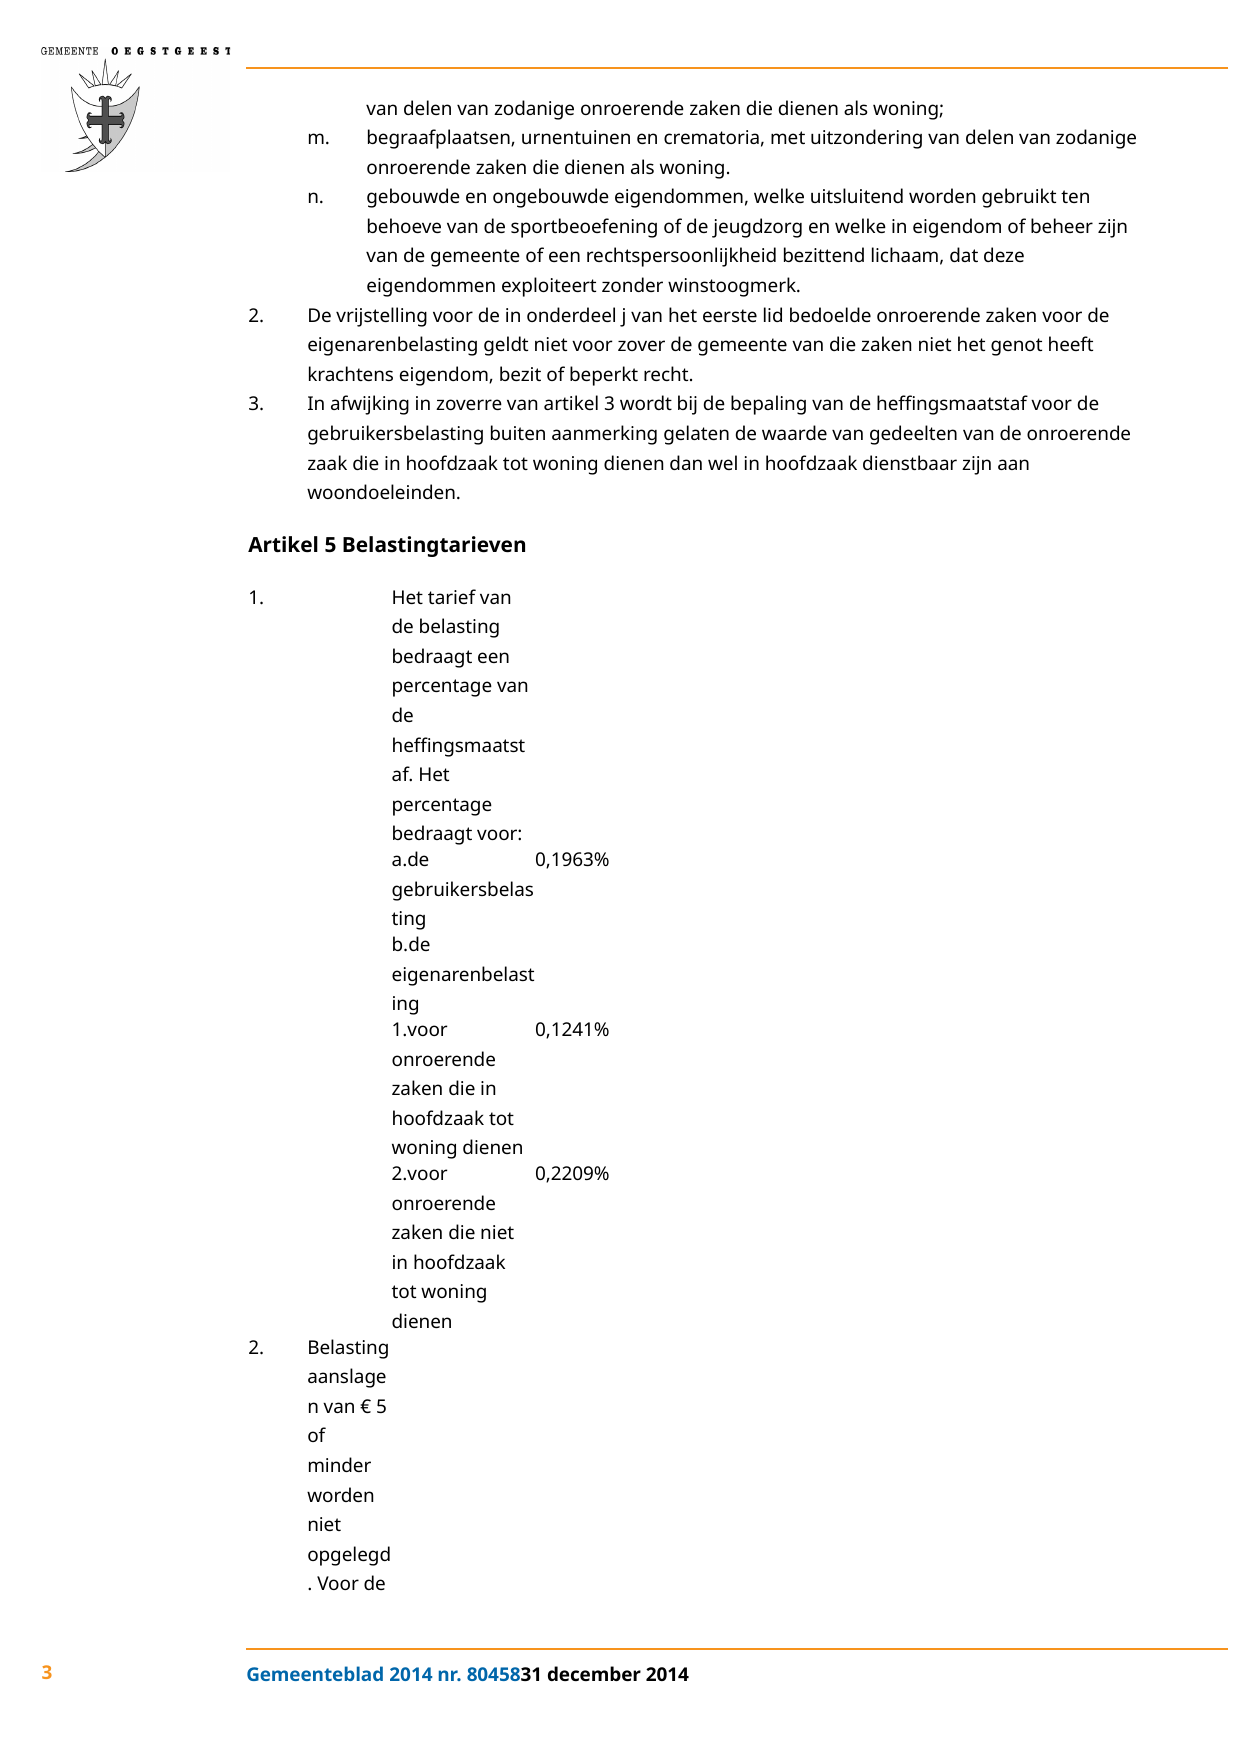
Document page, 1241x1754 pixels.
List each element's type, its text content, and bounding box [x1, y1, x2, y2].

picture [41, 47, 231, 172]
table_cell 0,1241% [535, 1016, 1008, 1160]
table_cell 0,1963% [535, 846, 1008, 931]
table_cell [535, 931, 1008, 1016]
table_header 1. [248, 584, 391, 846]
list De vrijstelling voor de in onderdeel j van het eerste lid bedoelde onroerende zaken voor de eigenarenbelasting geldt niet voor zover de gemeente van die zaken niet het genot heeft krachtens eigendom, bezit of beperkt recht. [248, 302, 1152, 387]
table_header Het tarief van de belasting bedraagt een percentage van de heffingsmaatstaf. Het percentage bedraagt voor: [391, 584, 535, 846]
table_cell [248, 1160, 391, 1334]
table_cell [248, 1016, 391, 1160]
list In afwijking in zoverre van artikel 3 wordt bij de bepaling van de heffingsmaatstaf voor de gebruikersbelasting buiten aanmerking gelaten de waarde van gedeelten van de onroerende zaak die in hoofdzaak tot woning dienen dan wel in hoofdzaak dienstbaar zijn aan woondoeleinden. [248, 391, 1152, 505]
table_cell [248, 846, 391, 931]
table_cell 2.voor onroerende zaken die niet in hoofdzaak tot woning dienen [391, 1160, 535, 1334]
table_cell a.de gebruikersbelasting [391, 846, 535, 931]
list gebouwde en ongebouwde eigendommen, welke uitsluitend worden gebruikt ten behoeve van de sportbeoefening of de jeugdzorg en welke in eigendom of beheer zijn van de gemeente of een rechtspersoonlijkheid bezittend lichaam, dat deze eigendommen exploiteert zonder winstoogmerk. [307, 183, 1152, 298]
text Artikel 5 Belastingtarieven [248, 530, 1152, 558]
list van delen van zodanige onroerende zaken die dienen als woning; [307, 95, 1152, 121]
list begraafplaatsen, urnentuinen en crematoria, met uitzondering van delen van zodanige onroerende zaken die dienen als woning. [307, 124, 1152, 180]
table_cell [248, 931, 391, 1016]
table_cell 0,2209% [535, 1160, 1008, 1334]
table_cell Belastingaanslagen van € 5 of minder worden niet opgelegd. Voor de [248, 1334, 391, 1596]
table_cell 1.voor onroerende zaken die in hoofdzaak tot woning dienen [391, 1016, 535, 1160]
table_cell b.de eigenarenbelasting [391, 931, 535, 1016]
